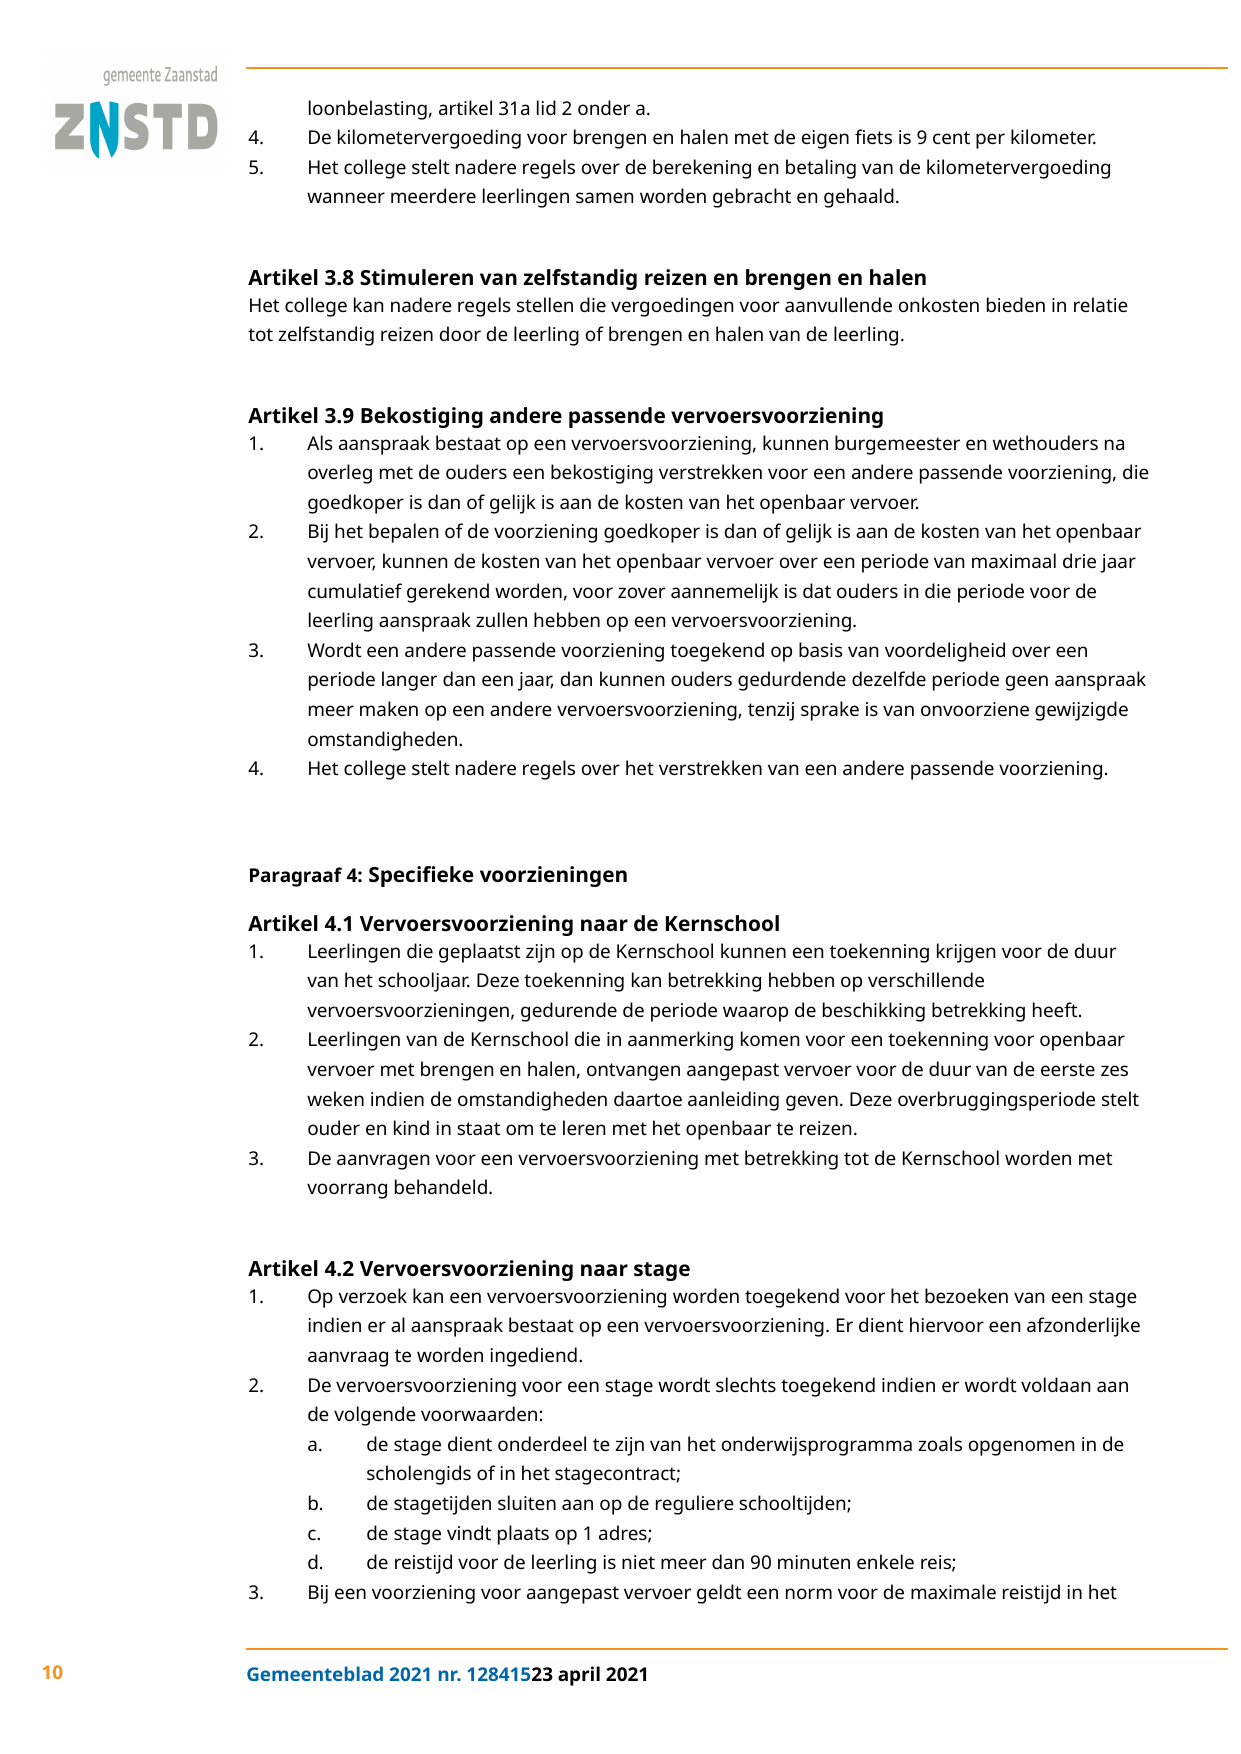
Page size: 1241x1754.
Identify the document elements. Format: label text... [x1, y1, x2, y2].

list Het college stelt nadere regels over de berekening en betaling van de kilometervergoeding wanneer meerdere leerlingen samen worden gebracht en gehaald. [248, 154, 1152, 209]
text Artikel 4.1 Vervoersvoorziening naar de Kernschool [248, 909, 1152, 938]
list de reistijd voor de leerling is niet meer dan 90 minuten enkele reis; [307, 1549, 1152, 1575]
text Het college kan nadere regels stellen die vergoedingen voor aanvullende onkosten bieden in relatie tot zelfstandig reizen door de leerling of brengen en halen van de leerling. [248, 292, 1152, 347]
list Als aanspraak bestaat op een vervoersvoorziening, kunnen burgemeester en wethouders na overleg met de ouders een bekostiging verstrekken voor een andere passende voorziening, die goedkoper is dan of gelijk is aan de kosten van het openbaar vervoer. [248, 430, 1152, 515]
text Artikel 3.8 Stimuleren van zelfstandig reizen en brengen en halen [248, 263, 1152, 292]
list De kilometervergoeding voor brengen en halen met de eigen fiets is 9 cent per kilometer. [248, 124, 1152, 150]
list De vervoersvoorziening voor een stage wordt slechts toegekend indien er wordt voldaan aan de volgende voorwaarden: [248, 1372, 1152, 1427]
text Artikel 4.2 Vervoersvoorziening naar stage [248, 1254, 1152, 1283]
list De aanvragen voor een vervoersvoorziening met betrekking tot de Kernschool worden met voorrang behandeld. [248, 1145, 1152, 1200]
list de stage vindt plaats op 1 adres; [307, 1520, 1152, 1545]
list Wordt een andere passende voorziening toegekend op basis van voordeligheid over een periode langer dan een jaar, dan kunnen ouders gedurdende dezelfde periode geen aanspraak meer maken op een andere vervoersvoorziening, tenzij sprake is van onvoorziene gewijzigde omstandigheden. [248, 637, 1152, 752]
picture [41, 47, 231, 172]
list de stage dient onderdeel te zijn van het onderwijsprogramma zoals opgenomen in de scholengids of in het stagecontract; [307, 1431, 1152, 1486]
list Leerlingen van de Kernschool die in aanmerking komen voor een toekenning voor openbaar vervoer met brengen en halen, ontvangen aangepast vervoer voor de duur van de eerste zes weken indien de omstandigheden daartoe aanleiding geven. Deze overbruggingsperiode stelt ouder en kind in staat om te leren met het openbaar te reizen. [248, 1027, 1152, 1141]
list de stagetijden sluiten aan op de reguliere schooltijden; [307, 1490, 1152, 1516]
list Leerlingen die geplaatst zijn op de Kernschool kunnen een toekenning krijgen voor de duur van het schooljaar. Deze toekenning kan betrekking hebben op verschillende vervoersvoorzieningen, gedurende de periode waarop de beschikking betrekking heeft. [248, 938, 1152, 1023]
text Artikel 3.9 Bekostiging andere passende vervoersvoorziening [248, 402, 1152, 430]
list Bij een voorziening voor aangepast vervoer geldt een norm voor de maximale reistijd in het [248, 1579, 1152, 1604]
text Paragraaf 4: Specifieke voorzieningen [248, 860, 1152, 889]
list Bij het bepalen of de voorziening goedkoper is dan of gelijk is aan de kosten van het openbaar vervoer, kunnen de kosten van het openbaar vervoer over een periode van maximaal drie jaar cumulatief gerekend worden, voor zover aannemelijk is dat ouders in die periode voor de leerling aanspraak zullen hebben op een vervoersvoorziening. [248, 519, 1152, 633]
list Op verzoek kan een vervoersvoorziening worden toegekend voor het bezoeken van een stage indien er al aanspraak bestaat op een vervoersvoorziening. Er dient hiervoor een afzonderlijke aanvraag te worden ingediend. [248, 1283, 1152, 1368]
list loonbelasting, artikel 31a lid 2 onder a. [248, 95, 1152, 121]
list Het college stelt nadere regels over het verstrekken van een andere passende voorziening. [248, 755, 1152, 781]
